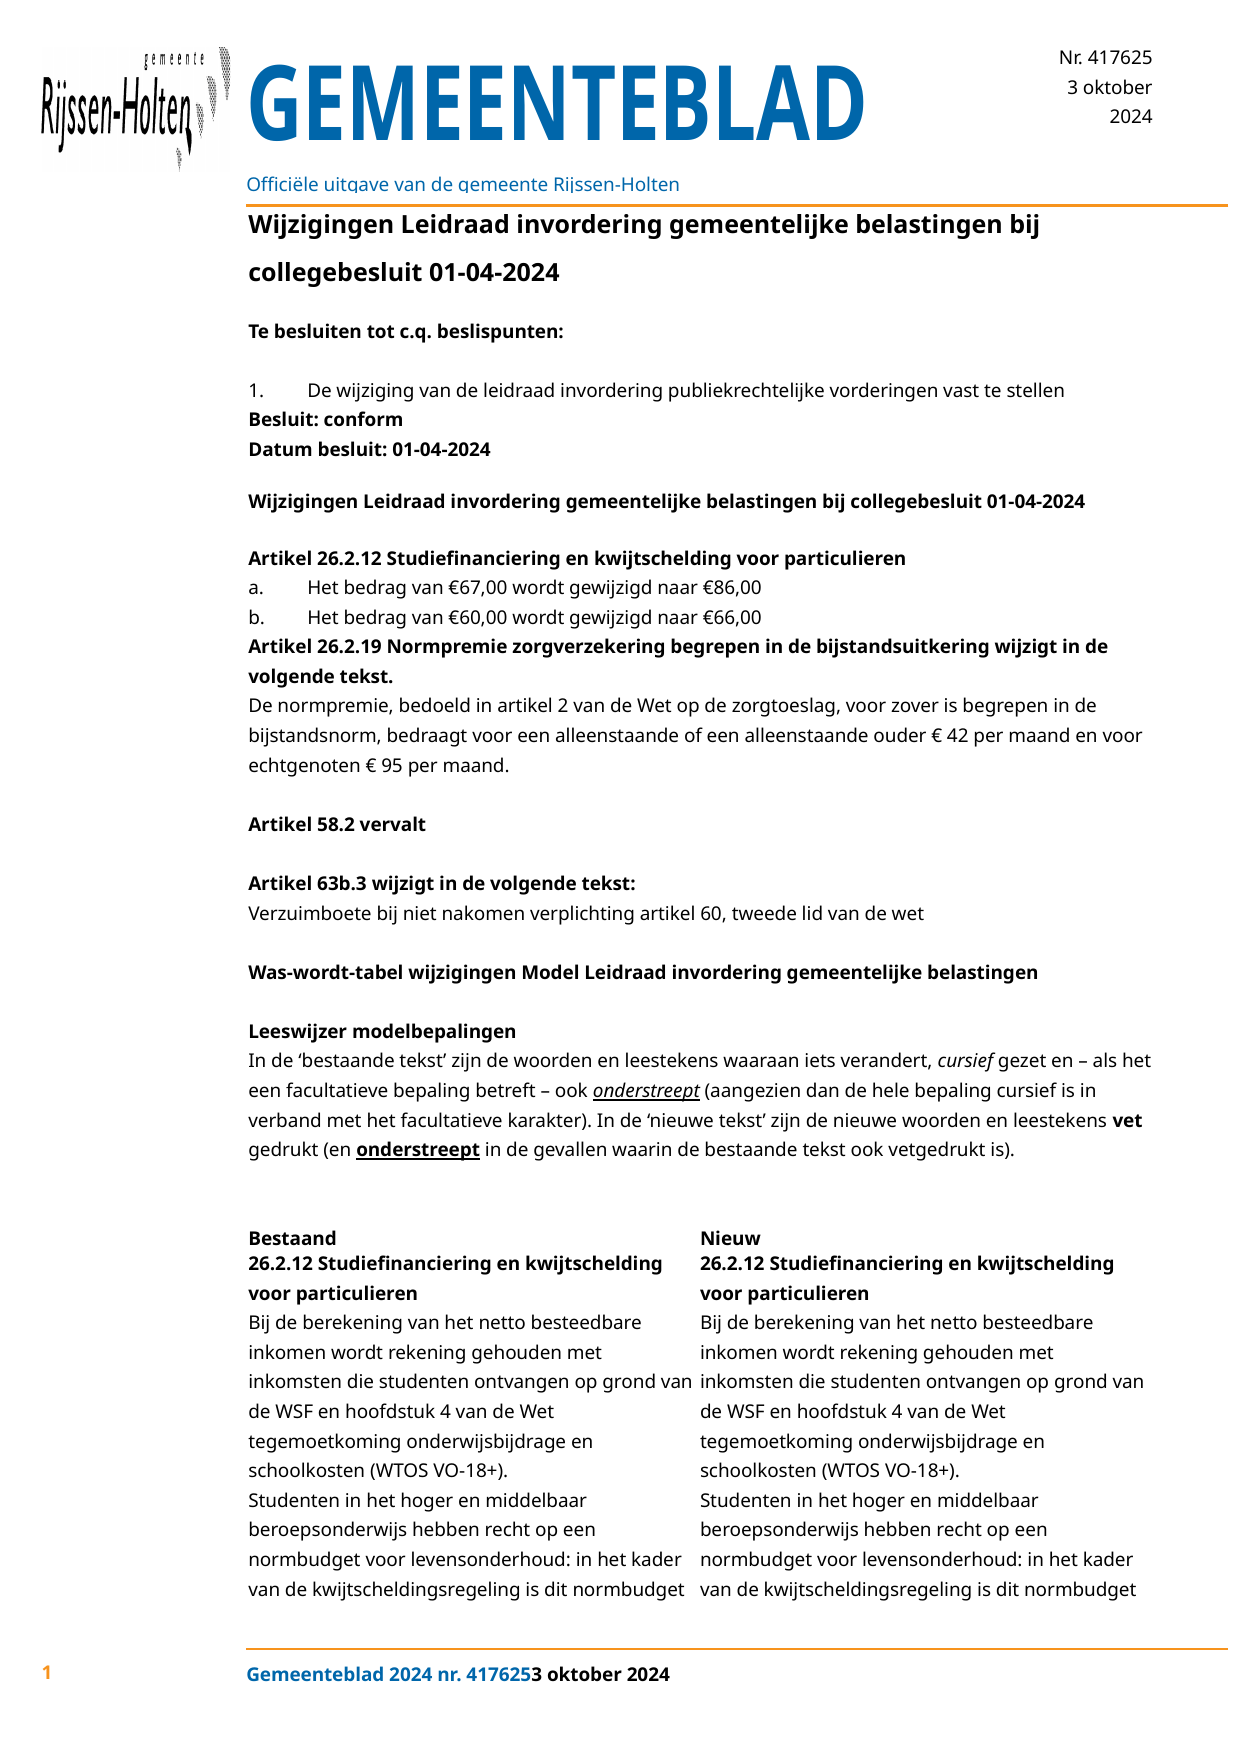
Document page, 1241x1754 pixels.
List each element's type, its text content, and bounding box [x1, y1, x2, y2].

text Verzuimboete bij niet nakomen verplichting artikel 60, tweede lid van de wet [248, 900, 1152, 925]
text De normpremie, bedoeld in artikel 2 van de Wet op de zorgtoeslag, voor zover is begrepen in de bijstandsnorm, bedraagt voor een alleenstaande of een alleenstaande ouder € 42 per maand en voor echtgenoten € 95 per maand. [248, 693, 1152, 777]
text Datum besluit: 01-04-2024 [248, 436, 1152, 462]
table_cell 26.2.12 Studiefinanciering en kwijtschelding voor particulieren Bij de berekening van het netto besteedbare inkomen wordt rekening gehouden met inkomsten die studenten ontvangen op grond van de WSF en hoofdstuk 4 van de Wet tegemoetkoming onderwijsbijdrage en schoolkosten (WTOS VO-18+). Studenten in het hoger en middelbaar beroepsonderwijs hebben recht op een normbudget voor levensonderhoud: in het kader van de kwijtscheldingsregeling is dit normbudget [700, 1250, 1152, 1602]
text Artikel 58.2 vervalt [248, 811, 1152, 837]
table_header Bestaand [248, 1225, 700, 1250]
table_header Nieuw [700, 1225, 1152, 1250]
table_header Leeswijzer modelbepalingen In de ‘bestaande tekst’ zijn de woorden en leestekens waaraan iets verandert, cursief gezet en – als het een facultatieve bepaling betreft – ook onderstreept (aangezien dan de hele bepaling cursief is in verband met het facultatieve karakter). In de ‘nieuwe tekst’ zijn de nieuwe woorden en leestekens vet gedrukt (en onderstreept in de gevallen waarin de bestaande tekst ook vetgedrukt is). [248, 1018, 1152, 1162]
text Was-wordt-tabel wijzigingen Model Leidraad invordering gemeentelijke belastingen [248, 959, 1152, 984]
list De wijziging van de leidraad invordering publiekrechtelijke vorderingen vast te stellen [248, 377, 1152, 403]
table_cell 26.2.12 Studiefinanciering en kwijtschelding voor particulieren Bij de berekening van het netto besteedbare inkomen wordt rekening gehouden met inkomsten die studenten ontvangen op grond van de WSF en hoofdstuk 4 van de Wet tegemoetkoming onderwijsbijdrage en schoolkosten (WTOS VO-18+). Studenten in het hoger en middelbaar beroepsonderwijs hebben recht op een normbudget voor levensonderhoud: in het kader van de kwijtscheldingsregeling is dit normbudget [248, 1250, 700, 1602]
text Artikel 26.2.19 Normpremie zorgverzekering begrepen in de bijstandsuitkering wijzigt in de volgende tekst. [248, 633, 1152, 689]
list Het bedrag van €67,00 wordt gewijzigd naar €86,00 [248, 574, 1152, 600]
text Wijzigingen Leidraad invordering gemeentelijke belastingen bij collegebesluit 01-04-2024 [248, 487, 1152, 515]
picture [41, 47, 231, 172]
text Besluit: conform [248, 407, 1152, 432]
text Te besluiten tot c.q. beslispunten: [248, 318, 1152, 344]
text Artikel 63b.3 wijzigt in de volgende tekst: [248, 870, 1152, 896]
list Het bedrag van €60,00 wordt gewijzigd naar €66,00 [248, 604, 1152, 629]
text Artikel 26.2.12 Studiefinanciering en kwijtschelding voor particulieren [248, 545, 1152, 570]
text Wijzigingen Leidraad invordering gemeentelijke belastingen bij collegebesluit 01-04-2024 [248, 207, 1152, 288]
